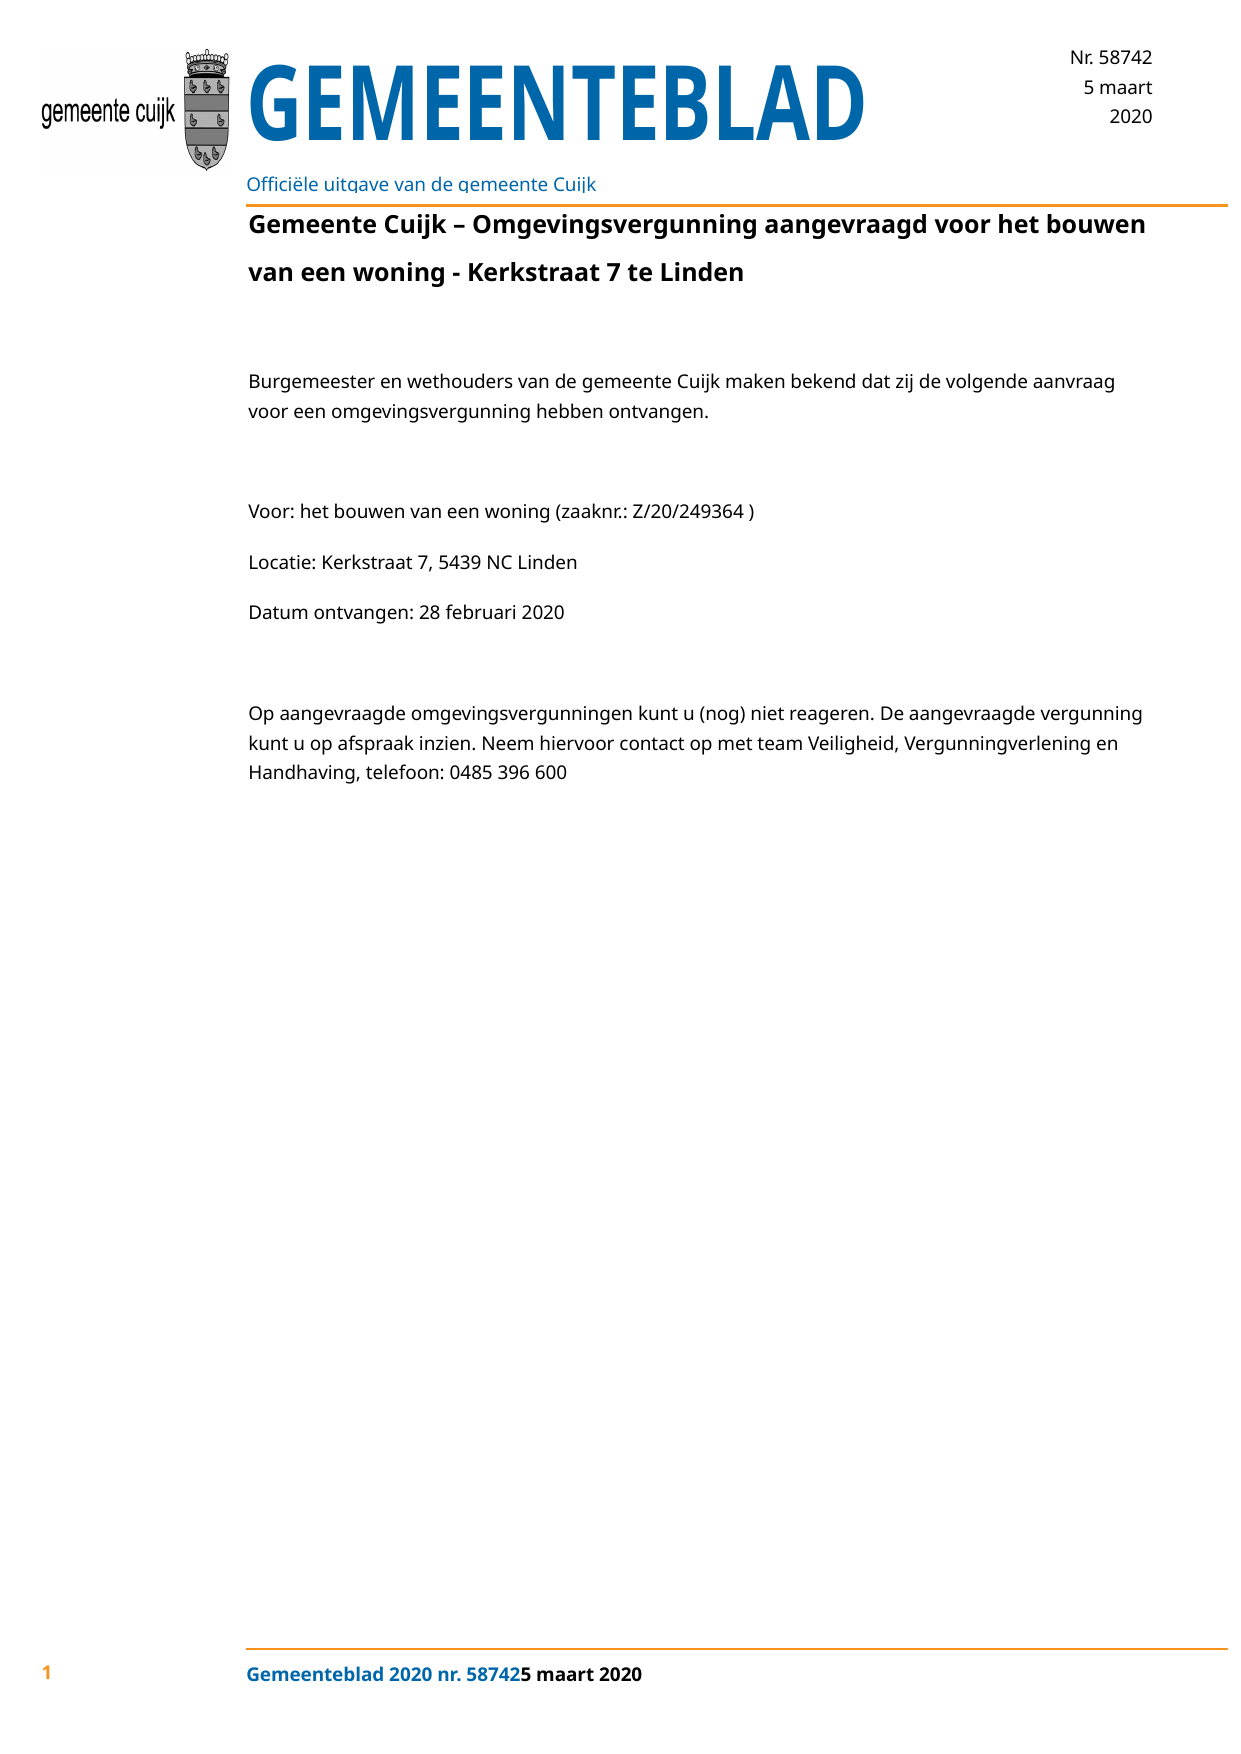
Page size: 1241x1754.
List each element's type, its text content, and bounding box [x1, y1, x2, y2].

text Op aangevraagde omgevingsvergunningen kunt u (nog) niet reageren. De aangevraagde vergunning kunt u op afspraak inzien. Neem hiervoor contact op met team Veiligheid, Vergunningverlening en Handhaving, telefoon: 0485 396 600 [248, 700, 1152, 785]
text Locatie: Kerkstraat 7, 5439 NC Linden [248, 549, 1152, 575]
text Datum ontvangen: 28 februari 2020 [248, 599, 1152, 625]
text Voor: het bouwen van een woning (zaaknr.: Z/20/249364 ) [248, 499, 1152, 524]
picture [41, 47, 231, 172]
text Gemeente Cuijk – Omgevingsvergunning aangevraagd voor het bouwen van een woning - Kerkstraat 7 te Linden [248, 207, 1152, 288]
text Burgemeester en wethouders van de gemeente Cuijk maken bekend dat zij de volgende aanvraag voor een omgevingsvergunning hebben ontvangen. [248, 368, 1152, 424]
